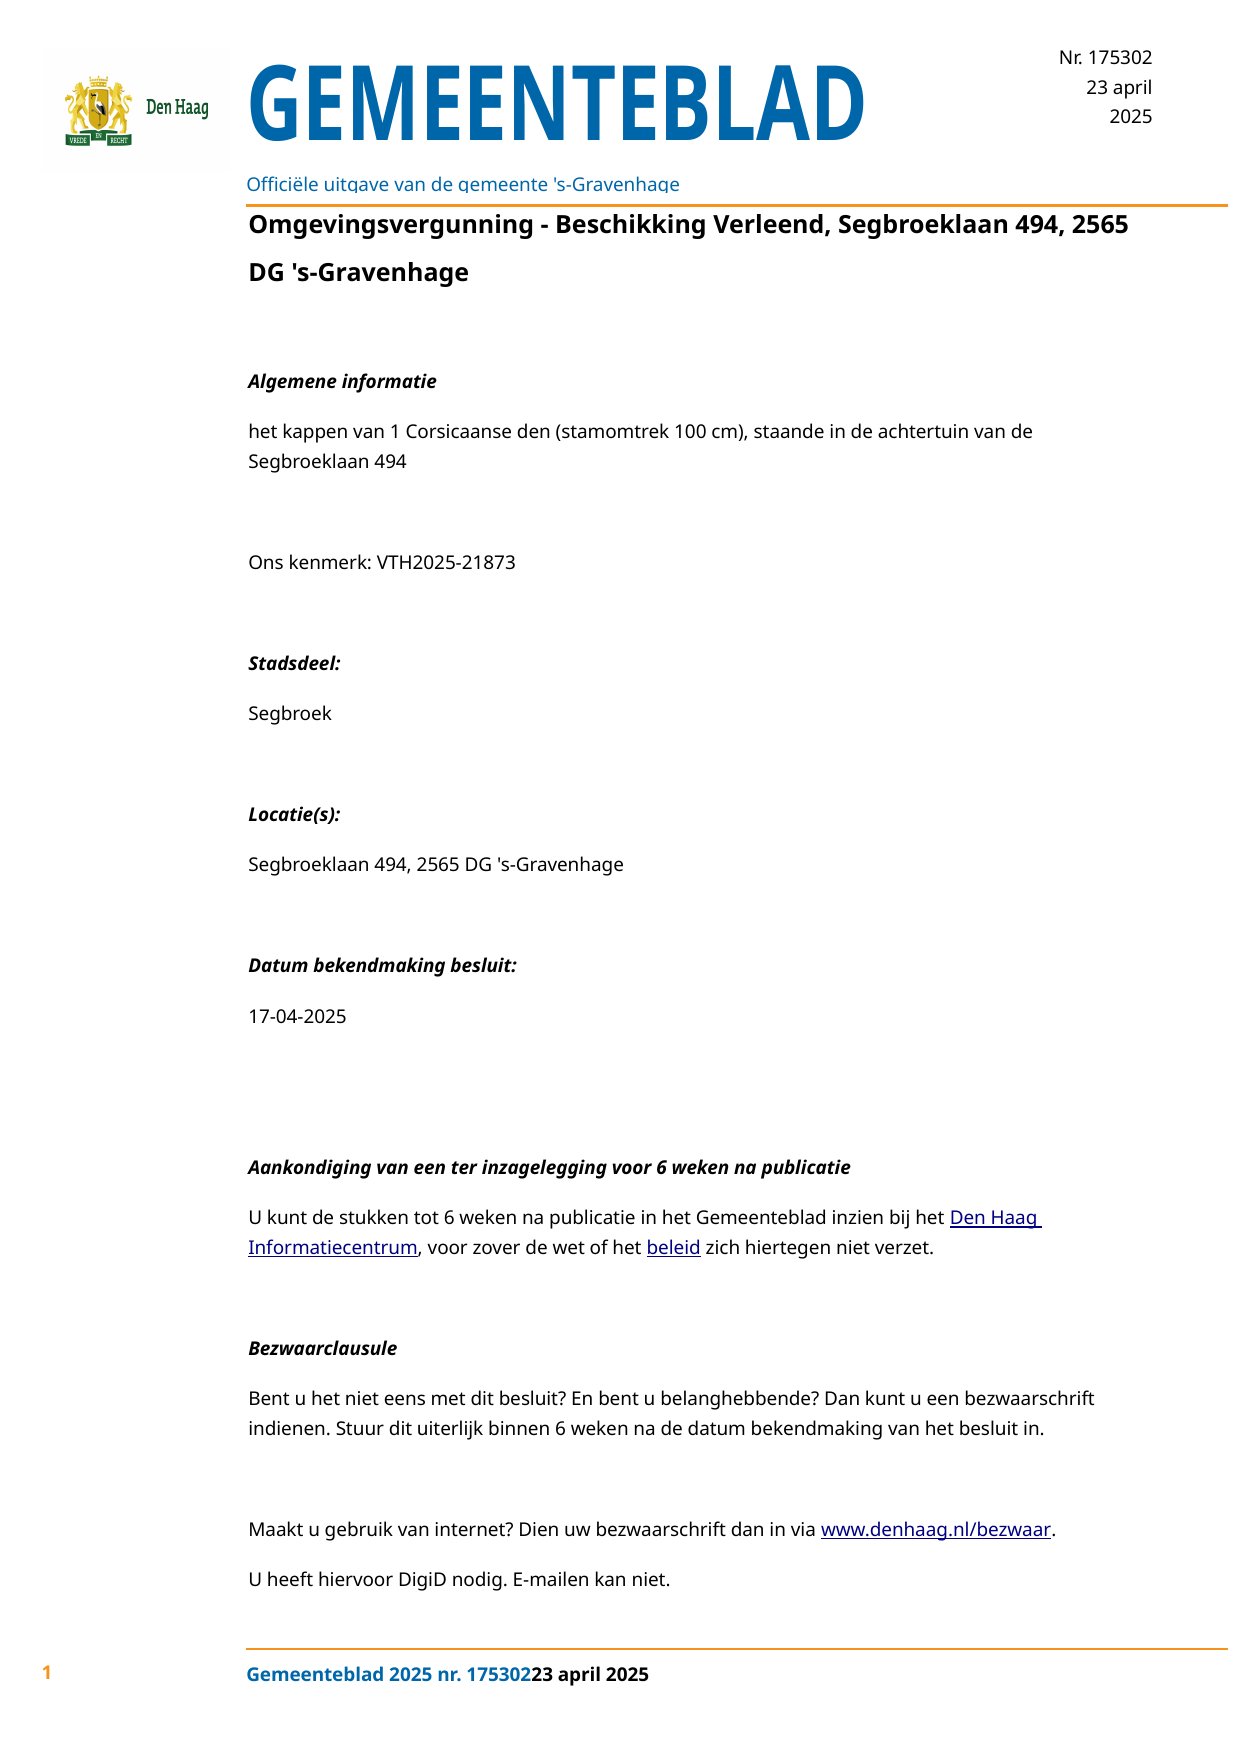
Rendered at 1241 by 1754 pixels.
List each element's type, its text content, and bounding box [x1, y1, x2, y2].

text het kappen van 1 Corsicaanse den (stamomtrek 100 cm), staande in de achtertuin van de Segbroeklaan 494 [248, 419, 1152, 474]
text Maakt u gebruik van internet? Dien uw bezwaarschrift dan in via www.denhaag.nl/bezwaar. [248, 1516, 1152, 1542]
text Bezwaarclausule [248, 1335, 1152, 1361]
text U heeft hiervoor DigiD nodig. E-mailen kan niet. [248, 1566, 1152, 1592]
picture [41, 47, 231, 172]
text Datum bekendmaking besluit: [248, 952, 1152, 978]
text 17-04-2025 [248, 1003, 1152, 1029]
text Ons kenmerk: VTH2025-21873 [248, 549, 1152, 575]
text U kunt de stukken tot 6 weken na publicatie in het Gemeenteblad inzien bij het Den Haag Informatiecentrum, voor zover de wet of het beleid zich hiertegen niet verzet. [248, 1204, 1152, 1260]
text Aankondiging van een ter inzagelegging voor 6 weken na publicatie [248, 1154, 1152, 1180]
text Locatie(s): [248, 801, 1152, 827]
text Segbroeklaan 494, 2565 DG 's-Gravenhage [248, 852, 1152, 877]
text Omgevingsvergunning - Beschikking Verleend, Segbroeklaan 494, 2565 DG 's-Gravenhage [248, 207, 1152, 288]
text Segbroek [248, 700, 1152, 726]
text Stadsdeel: [248, 650, 1152, 676]
text Bent u het niet eens met dit besluit? En bent u belanghebbende? Dan kunt u een bezwaarschrift indienen. Stuur dit uiterlijk binnen 6 weken na de datum bekendmaking van het besluit in. [248, 1385, 1152, 1441]
text Algemene informatie [248, 368, 1152, 394]
